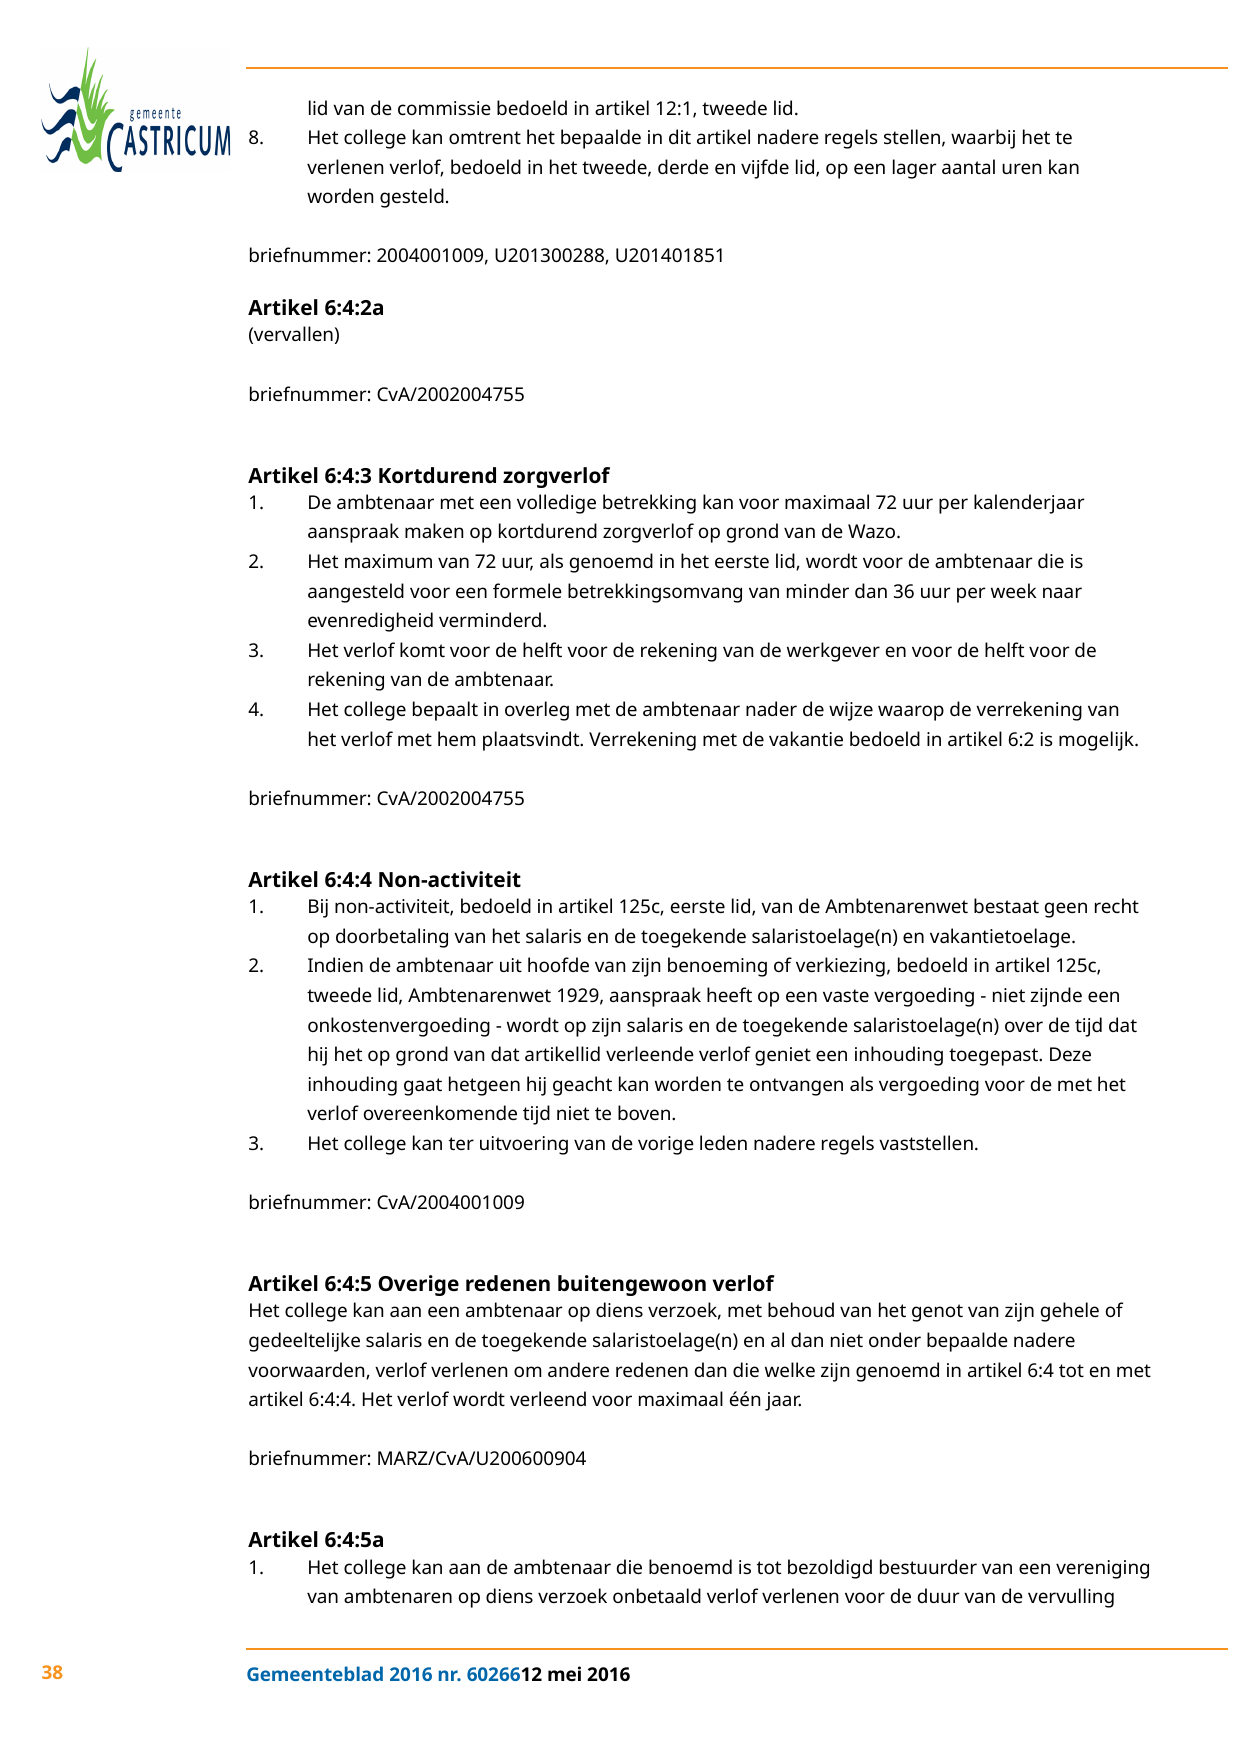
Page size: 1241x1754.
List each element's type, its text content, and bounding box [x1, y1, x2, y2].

text (vervallen) [248, 322, 1152, 347]
list Het verlof komt voor de helft voor de rekening van de werkgever en voor de helft voor de rekening van de ambtenaar. [248, 637, 1152, 692]
text Artikel 6:4:5a [248, 1526, 1152, 1554]
text Artikel 6:4:2a [248, 293, 1152, 322]
list lid van de commissie bedoeld in artikel 12:1, tweede lid. [248, 95, 1152, 121]
list Het college kan aan de ambtenaar die benoemd is tot bezoldigd bestuurder van een vereniging van ambtenaren op diens verzoek onbetaald verlof verlenen voor de duur van de vervulling [248, 1554, 1152, 1609]
text Artikel 6:4:5 Overige redenen buitengewoon verlof [248, 1269, 1152, 1298]
text briefnummer: 2004001009, U201300288, U201401851 [248, 243, 1152, 268]
list Indien de ambtenaar uit hoofde van zijn benoeming of verkiezing, bedoeld in artikel 125c, tweede lid, Ambtenarenwet 1929, aanspraak heeft op een vaste vergoeding - niet zijnde een onkostenvergoeding - wordt op zijn salaris en de toegekende salaristoelage(n) over de tijd dat hij het op grond van dat artikellid verleende verlof geniet een inhouding toegepast. Deze inhouding gaat hetgeen hij geacht kan worden te ontvangen als vergoeding voor de met het verlof overeenkomende tijd niet te boven. [248, 953, 1152, 1126]
text briefnummer: MARZ/CvA/U200600904 [248, 1446, 1152, 1471]
picture [41, 47, 231, 172]
text briefnummer: CvA/2004001009 [248, 1189, 1152, 1215]
text Artikel 6:4:3 Kortdurend zorgverlof [248, 461, 1152, 489]
text briefnummer: CvA/2002004755 [248, 785, 1152, 811]
text briefnummer: CvA/2002004755 [248, 381, 1152, 406]
list Bij non-activiteit, bedoeld in artikel 125c, eerste lid, van de Ambtenarenwet bestaat geen recht op doorbetaling van het salaris en de toegekende salaristoelage(n) en vakantietoelage. [248, 893, 1152, 949]
list Het college kan ter uitvoering van de vorige leden nadere regels vaststellen. [248, 1130, 1152, 1156]
list Het college kan omtrent het bepaalde in dit artikel nadere regels stellen, waarbij het te verlenen verlof, bedoeld in het tweede, derde en vijfde lid, op een lager aantal uren kan worden gesteld. [248, 124, 1152, 209]
list Het college bepaalt in overleg met de ambtenaar nader de wijze waarop de verrekening van het verlof met hem plaatsvindt. Verrekening met de vakantie bedoeld in artikel 6:2 is mogelijk. [248, 696, 1152, 752]
text Het college kan aan een ambtenaar op diens verzoek, met behoud van het genot van zijn gehele of gedeeltelijke salaris en de toegekende salaristoelage(n) en al dan niet onder bepaalde nadere voorwaarden, verlof verlenen om andere redenen dan die welke zijn genoemd in artikel 6:4 tot en met artikel 6:4:4. Het verlof wordt verleend voor maximaal één jaar. [248, 1298, 1152, 1412]
text Artikel 6:4:4 Non-activiteit [248, 865, 1152, 893]
list De ambtenaar met een volledige betrekking kan voor maximaal 72 uur per kalenderjaar aanspraak maken op kortdurend zorgverlof op grond van de Wazo. [248, 489, 1152, 544]
list Het maximum van 72 uur, als genoemd in het eerste lid, wordt voor de ambtenaar die is aangesteld voor een formele betrekkingsomvang van minder dan 36 uur per week naar evenredigheid verminderd. [248, 548, 1152, 633]
